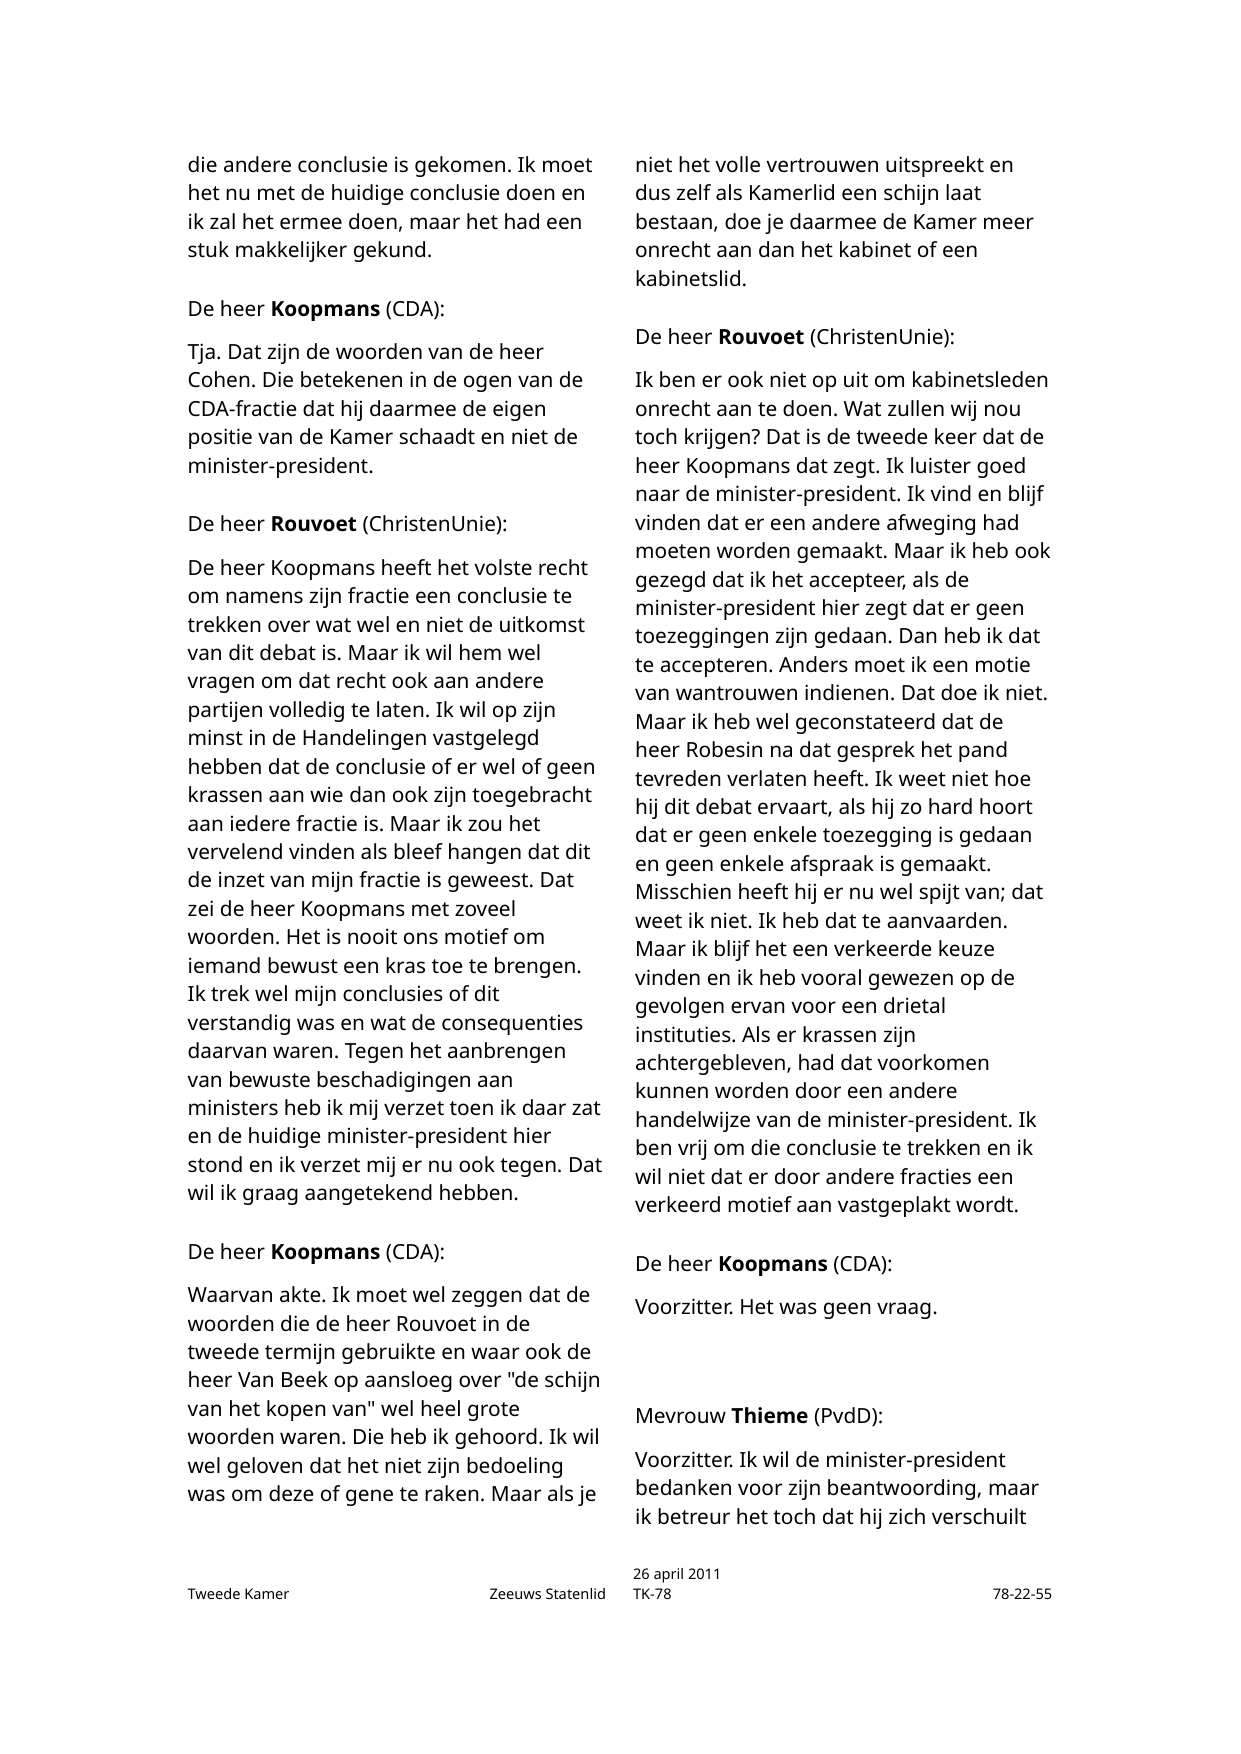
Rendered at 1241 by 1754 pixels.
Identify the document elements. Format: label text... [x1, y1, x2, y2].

text die andere conclusie is gekomen. Ik moet het nu met de huidige conclusie doen en ik zal het ermee doen, maar het had een stuk makkelijker gekund. [187, 150, 605, 264]
text Voorzitter. Ik wil de minister-president bedanken voor zijn beantwoording, maar ik betreur het toch dat hij zich verschuilt [635, 1445, 1053, 1530]
text niet het volle vertrouwen uitspreekt en dus zelf als Kamerlid een schijn laat bestaan, doe je daarmee de Kamer meer onrecht aan dan het kabinet of een kabinetslid. [635, 150, 1053, 292]
text De heer Koopmans heeft het volste recht om namens zijn fractie een conclusie te trekken over wat wel en niet de uitkomst van dit debat is. Maar ik wil hem wel vragen om dat recht ook aan andere partijen volledig te laten. Ik wil op zijn minst in de Handelingen vastgelegd hebben dat de conclusie of er wel of geen krassen aan wie dan ook zijn toegebracht aan iedere fractie is. Maar ik zou het vervelend vinden als bleef hangen dat dit de inzet van mijn fractie is geweest. Dat zei de heer Koopmans met zoveel woorden. Het is nooit ons motief om iemand bewust een kras toe te brengen. Ik trek wel mijn conclusies of dit verstandig was en wat de consequenties daarvan waren. Tegen het aanbrengen van bewuste beschadigingen aan ministers heb ik mij verzet toen ik daar zat en de huidige minister-president hier stond en ik verzet mij er nu ook tegen. Dat wil ik graag aangetekend hebben. [187, 553, 605, 1207]
text Mevrouw Thieme (PvdD): [635, 1402, 1053, 1430]
text De heer Rouvoet (ChristenUnie): [635, 322, 1053, 351]
text Waarvan akte. Ik moet wel zeggen dat de woorden die de heer Rouvoet in de tweede termijn gebruikte en waar ook de heer Van Beek op aansloeg over "de schijn van het kopen van" wel heel grote woorden waren. Die heb ik gehoord. Ik wil wel geloven dat het niet zijn bedoeling was om deze of gene te raken. Maar als je [187, 1280, 605, 1508]
text De heer Koopmans (CDA): [187, 1237, 605, 1265]
text De heer Koopmans (CDA): [187, 294, 605, 322]
text De heer Koopmans (CDA): [635, 1249, 1053, 1277]
text Voorzitter. Het was geen vraag. [635, 1292, 1053, 1321]
text  [635, 1351, 1053, 1379]
text Tja. Dat zijn de woorden van de heer Cohen. Die betekenen in de ogen van de CDA-fractie dat hij daarmee de eigen positie van de Kamer schaadt en niet de minister-president. [187, 337, 605, 479]
text Ik ben er ook niet op uit om kabinetsleden onrecht aan te doen. Wat zullen wij nou toch krijgen? Dat is de tweede keer dat de heer Koopmans dat zegt. Ik luister goed naar de minister-president. Ik vind en blijf vinden dat er een andere afweging had moeten worden gemaakt. Maar ik heb ook gezegd dat ik het accepteer, als de minister-president hier zegt dat er geen toezeggingen zijn gedaan. Dan heb ik dat te accepteren. Anders moet ik een motie van wantrouwen indienen. Dat doe ik niet. Maar ik heb wel geconstateerd dat de heer Robesin na dat gesprek het pand tevreden verlaten heeft. Ik weet niet hoe hij dit debat ervaart, als hij zo hard hoort dat er geen enkele toezegging is gedaan en geen enkele afspraak is gemaakt. Misschien heeft hij er nu wel spijt van; dat weet ik niet. Ik heb dat te aanvaarden. Maar ik blijf het een verkeerde keuze vinden en ik heb vooral gewezen op de gevolgen ervan voor een drietal instituties. Als er krassen zijn achtergebleven, had dat voorkomen kunnen worden door een andere handelwijze van de minister-president. Ik ben vrij om die conclusie te trekken en ik wil niet dat er door andere fracties een verkeerd motief aan vastgeplakt wordt. [635, 366, 1053, 1219]
text De heer Rouvoet (ChristenUnie): [187, 509, 605, 538]
